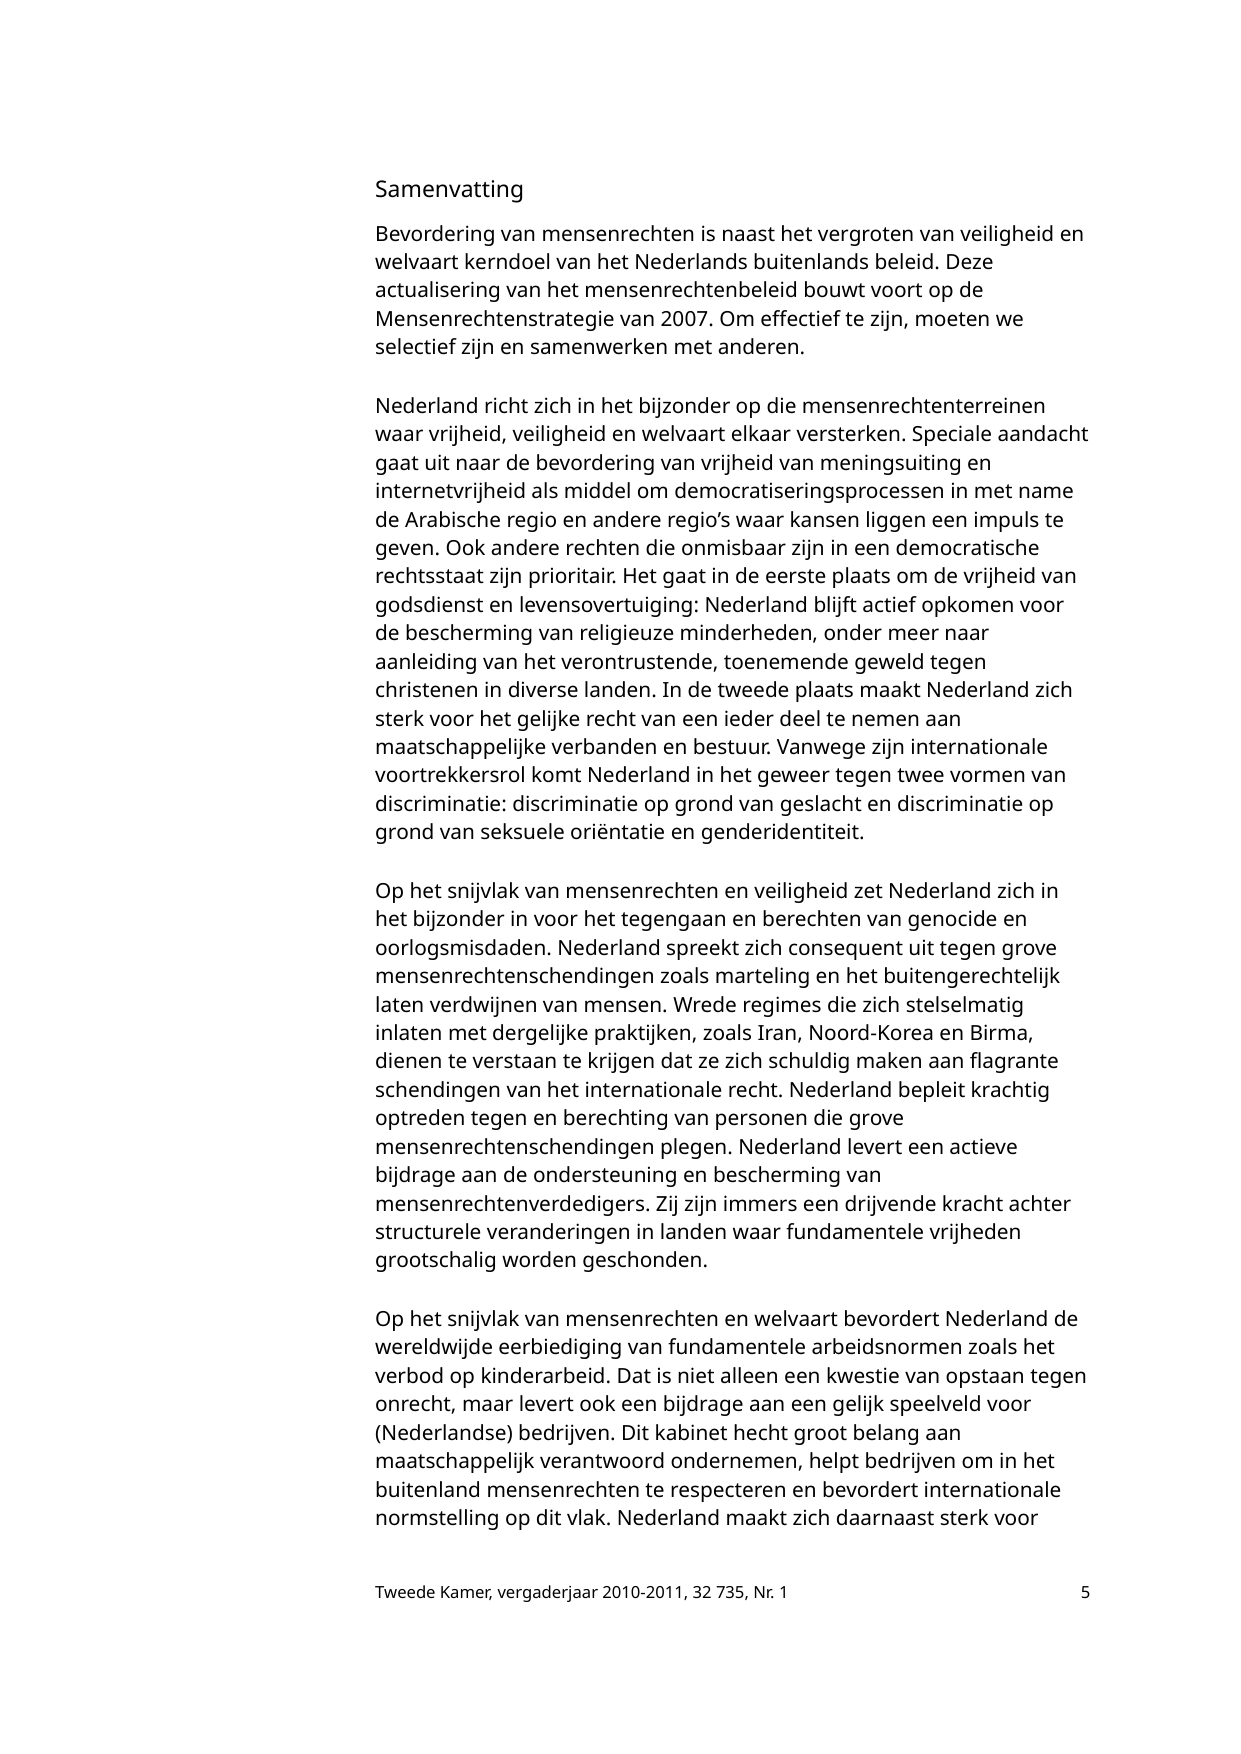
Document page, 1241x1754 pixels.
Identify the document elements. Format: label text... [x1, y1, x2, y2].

subtitle Samenvatting [375, 172, 1090, 204]
text Bevordering van mensenrechten is naast het vergroten van veiligheid en welvaart kerndoel van het Nederlands buitenlands beleid. Deze actualisering van het mensenrechtenbeleid bouwt voort op de Mensenrechtenstrategie van 2007. Om effectief te zijn, moeten we selectief zijn en samenwerken met anderen. [375, 219, 1090, 361]
text Nederland richt zich in het bijzonder op die mensenrechtenterreinen waar vrijheid, veiligheid en welvaart elkaar versterken. Speciale aandacht gaat uit naar de bevordering van vrijheid van meningsuiting en internetvrijheid als middel om democratiseringsprocessen in met name de Arabische regio en andere regio’s waar kansen liggen een impuls te geven. Ook andere rechten die onmisbaar zijn in een democratische rechtsstaat zijn prioritair. Het gaat in de eerste plaats om de vrijheid van godsdienst en levensovertuiging: Nederland blijft actief opkomen voor de bescherming van religieuze minderheden, onder meer naar aanleiding van het verontrustende, toenemende geweld tegen christenen in diverse landen. In de tweede plaats maakt Nederland zich sterk voor het gelijke recht van een ieder deel te nemen aan maatschappelijke verbanden en bestuur. Vanwege zijn internationale voortrekkersrol komt Nederland in het geweer tegen twee vormen van discriminatie: discriminatie op grond van geslacht en discriminatie op grond van seksuele oriëntatie en genderidentiteit. [375, 391, 1090, 846]
text Op het snijvlak van mensenrechten en welvaart bevordert Nederland de wereldwijde eerbiediging van fundamentele arbeidsnormen zoals het verbod op kinderarbeid. Dat is niet alleen een kwestie van opstaan tegen onrecht, maar levert ook een bijdrage aan een gelijk speelveld voor (Nederlandse) bedrijven. Dit kabinet hecht groot belang aan maatschappelijk verantwoord ondernemen, helpt bedrijven om in het buitenland mensenrechten te respecteren en bevordert internationale normstelling op dit vlak. Nederland maakt zich daarnaast sterk voor [375, 1304, 1090, 1532]
text Op het snijvlak van mensenrechten en veiligheid zet Nederland zich in het bijzonder in voor het tegengaan en berechten van genocide en oorlogsmisdaden. Nederland spreekt zich consequent uit tegen grove mensenrechtenschendingen zoals marteling en het buitengerechtelijk laten verdwijnen van mensen. Wrede regimes die zich stelselmatig inlaten met dergelijke praktijken, zoals Iran, Noord-Korea en Birma, dienen te verstaan te krijgen dat ze zich schuldig maken aan flagrante schendingen van het internationale recht. Nederland bepleit krachtig optreden tegen en berechting van personen die grove mensenrechtenschendingen plegen. Nederland levert een actieve bijdrage aan de ondersteuning en bescherming van mensenrechtenverdedigers. Zij zijn immers een drijvende kracht achter structurele veranderingen in landen waar fundamentele vrijheden grootschalig worden geschonden. [375, 876, 1090, 1274]
